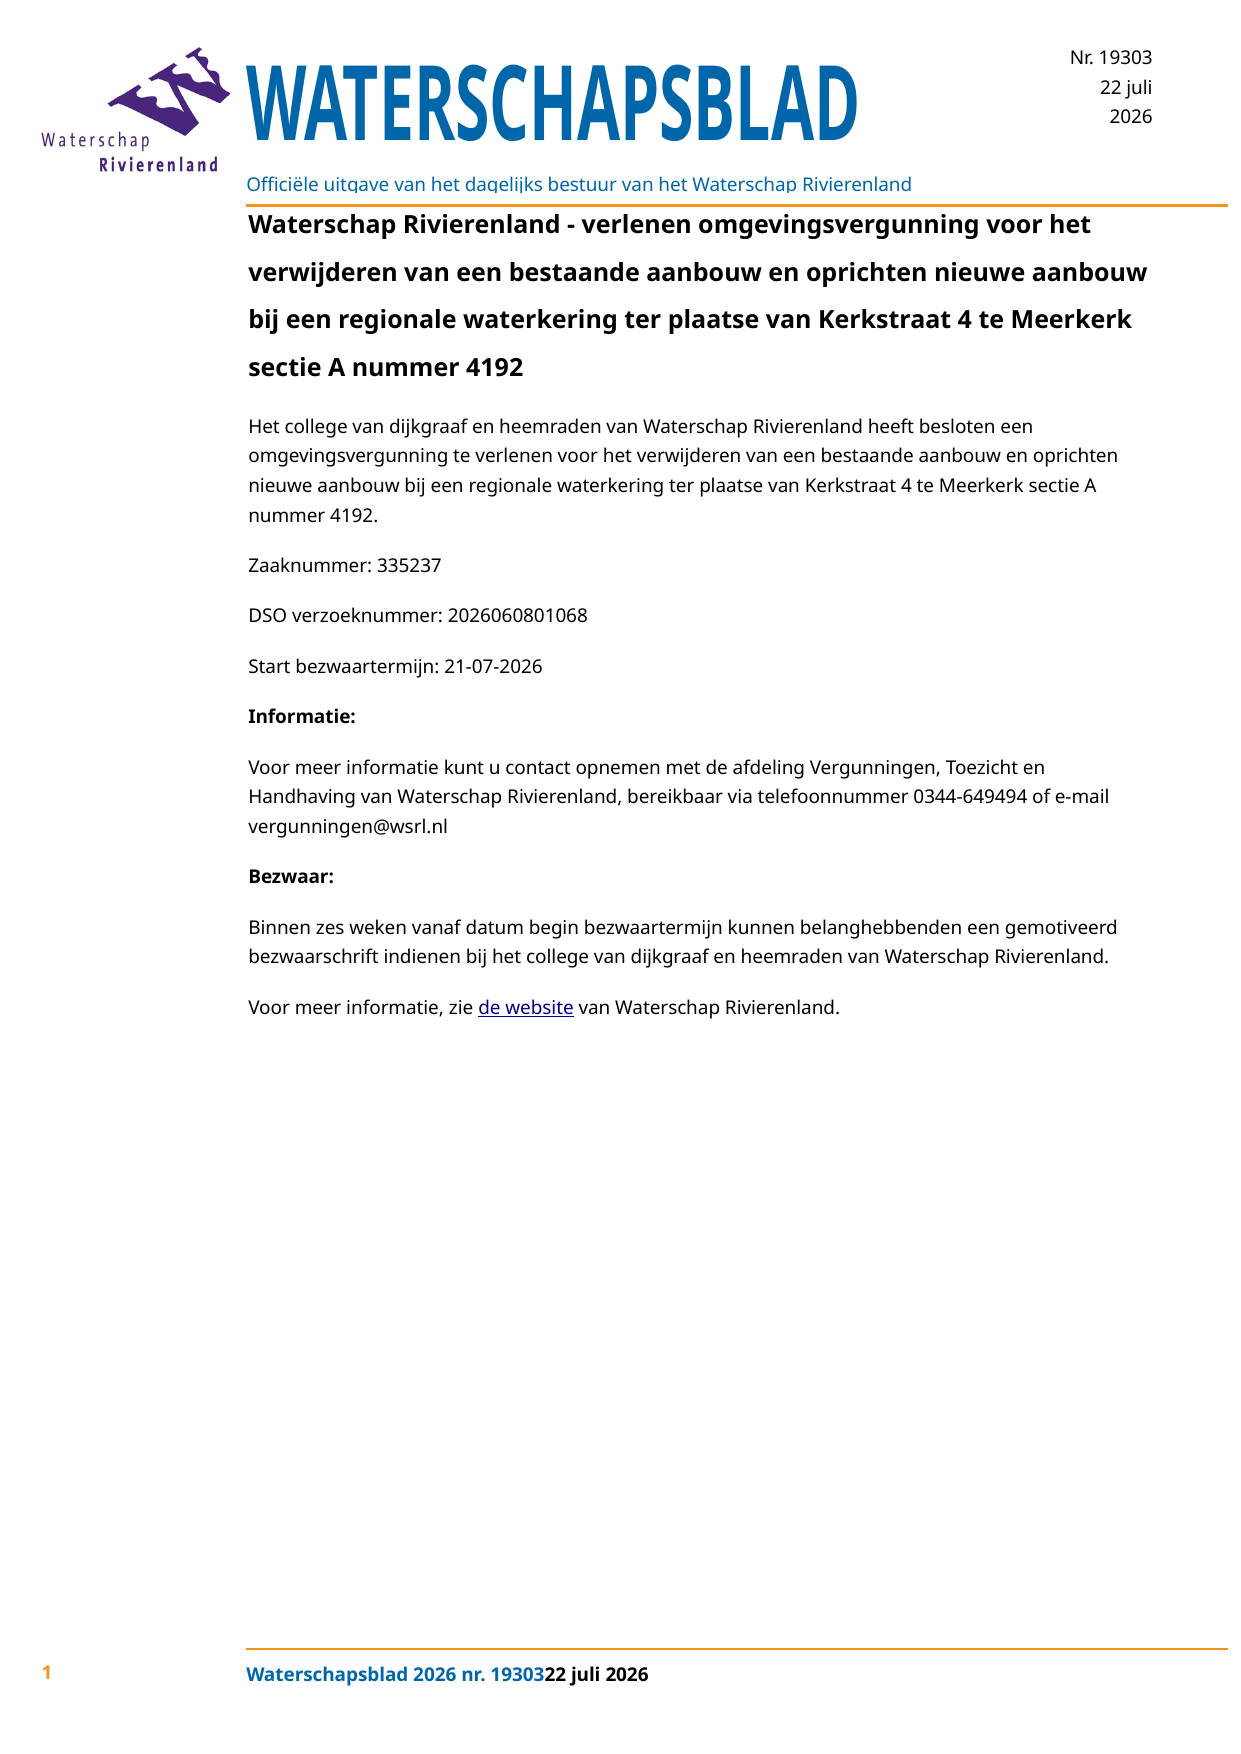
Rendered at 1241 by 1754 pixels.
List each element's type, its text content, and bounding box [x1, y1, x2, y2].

text Start bezwaartermijn: 21-07-2026 [248, 653, 1152, 679]
text Voor meer informatie kunt u contact opnemen met de afdeling Vergunningen, Toezicht en Handhaving van Waterschap Rivierenland, bereikbaar via telefoonnummer 0344-649494 of e-mail vergunningen@wsrl.nl [248, 754, 1152, 839]
picture [41, 47, 231, 172]
text Het college van dijkgraaf en heemraden van Waterschap Rivierenland heeft besloten een omgevingsvergunning te verlenen voor het verwijderen van een bestaande aanbouw en oprichten nieuwe aanbouw bij een regionale waterkering ter plaatse van Kerkstraat 4 te Meerkerk sectie A nummer 4192. [248, 413, 1152, 528]
text Informatie: [248, 703, 1152, 729]
text Zaaknummer: 335237 [248, 552, 1152, 578]
text Bezwaar: [248, 863, 1152, 889]
text Voor meer informatie, zie de website van Waterschap Rivierenland. [248, 994, 1152, 1020]
text Waterschap Rivierenland - verlenen omgevingsvergunning voor het verwijderen van een bestaande aanbouw en oprichten nieuwe aanbouw bij een regionale waterkering ter plaatse van Kerkstraat 4 te Meerkerk sectie A nummer 4192 [248, 207, 1152, 384]
text Binnen zes weken vanaf datum begin bezwaartermijn kunnen belanghebbenden een gemotiveerd bezwaarschrift indienen bij het college van dijkgraaf en heemraden van Waterschap Rivierenland. [248, 914, 1152, 969]
text DSO verzoeknummer: 2026060801068 [248, 603, 1152, 628]
